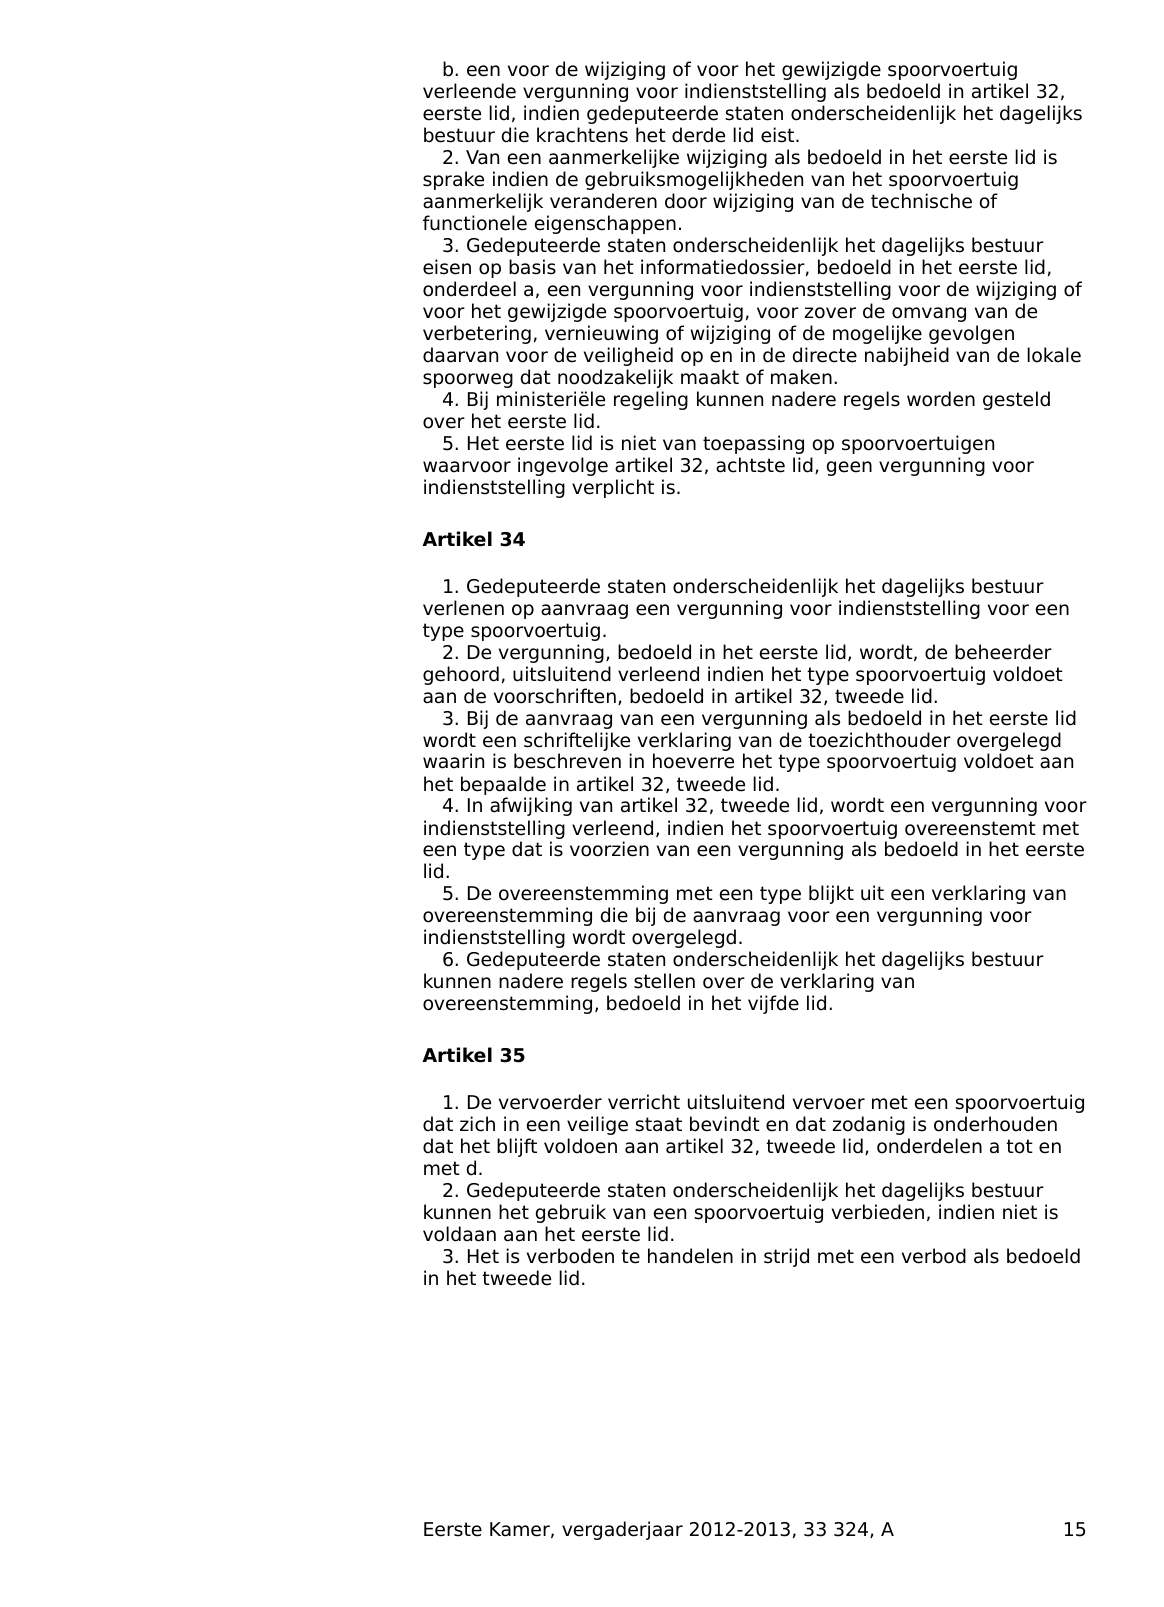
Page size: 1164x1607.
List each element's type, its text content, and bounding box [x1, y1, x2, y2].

text 5. De overeenstemming met een type blijkt uit een verklaring van overeenstemming die bij de aanvraag voor een vergunning voor indienststelling wordt overgelegd. [422, 883, 1087, 949]
text 3. Gedeputeerde staten onderscheidenlijk het dagelijks bestuur eisen op basis van het informatiedossier, bedoeld in het eerste lid, onderdeel a, een vergunning voor indienststelling voor de wijziging of voor het gewijzigde spoorvoertuig, voor zover de omvang van de verbetering, vernieuwing of wijziging of de mogelijke gevolgen daarvan voor de veiligheid op en in de directe nabijheid van de lokale spoorweg dat noodzakelijk maakt of maken. [422, 235, 1087, 389]
text 2. De vergunning, bedoeld in het eerste lid, wordt, de beheerder gehoord, uitsluitend verleend indien het type spoorvoertuig voldoet aan de voorschriften, bedoeld in artikel 32, tweede lid. [422, 642, 1087, 707]
subtitle Artikel 34 [422, 529, 1087, 551]
text 2. Gedeputeerde staten onderscheidenlijk het dagelijks bestuur kunnen het gebruik van een spoorvoertuig verbieden, indien niet is voldaan aan het eerste lid. [422, 1180, 1087, 1246]
text 3. Bij de aanvraag van een vergunning als bedoeld in het eerste lid wordt een schriftelijke verklaring van de toezichthouder overgelegd waarin is beschreven in hoeverre het type spoorvoertuig voldoet aan het bepaalde in artikel 32, tweede lid. [422, 707, 1087, 795]
text 4. In afwijking van artikel 32, tweede lid, wordt een vergunning voor indienststelling verleend, indien het spoorvoertuig overeenstemt met een type dat is voorzien van een vergunning als bedoeld in het eerste lid. [422, 795, 1087, 883]
text 1. De vervoerder verricht uitsluitend vervoer met een spoorvoertuig dat zich in een veilige staat bevindt en dat zodanig is onderhouden dat het blijft voldoen aan artikel 32, tweede lid, onderdelen a tot en met d. [422, 1092, 1087, 1180]
text 2. Van een aanmerkelijke wijziging als bedoeld in het eerste lid is sprake indien de gebruiksmogelijkheden van het spoorvoertuig aanmerkelijk veranderen door wijziging van de technische of functionele eigenschappen. [422, 147, 1087, 235]
text 5. Het eerste lid is niet van toepassing op spoorvoertuigen waarvoor ingevolge artikel 32, achtste lid, geen vergunning voor indienststelling verplicht is. [422, 433, 1087, 499]
text 3. Het is verboden te handelen in strijd met een verbod als bedoeld in het tweede lid. [422, 1246, 1087, 1290]
subtitle Artikel 35 [422, 1045, 1087, 1067]
text 4. Bij ministeriële regeling kunnen nadere regels worden gesteld over het eerste lid. [422, 389, 1087, 433]
text 6. Gedeputeerde staten onderscheidenlijk het dagelijks bestuur kunnen nadere regels stellen over de verklaring van overeenstemming, bedoeld in het vijfde lid. [422, 949, 1087, 1015]
text b. een voor de wijziging of voor het gewijzigde spoorvoertuig verleende vergunning voor indienststelling als bedoeld in artikel 32, eerste lid, indien gedeputeerde staten onderscheidenlijk het dagelijks bestuur die krachtens het derde lid eist. [422, 59, 1087, 147]
text 1. Gedeputeerde staten onderscheidenlijk het dagelijks bestuur verlenen op aanvraag een vergunning voor indienststelling voor een type spoorvoertuig. [422, 576, 1087, 642]
